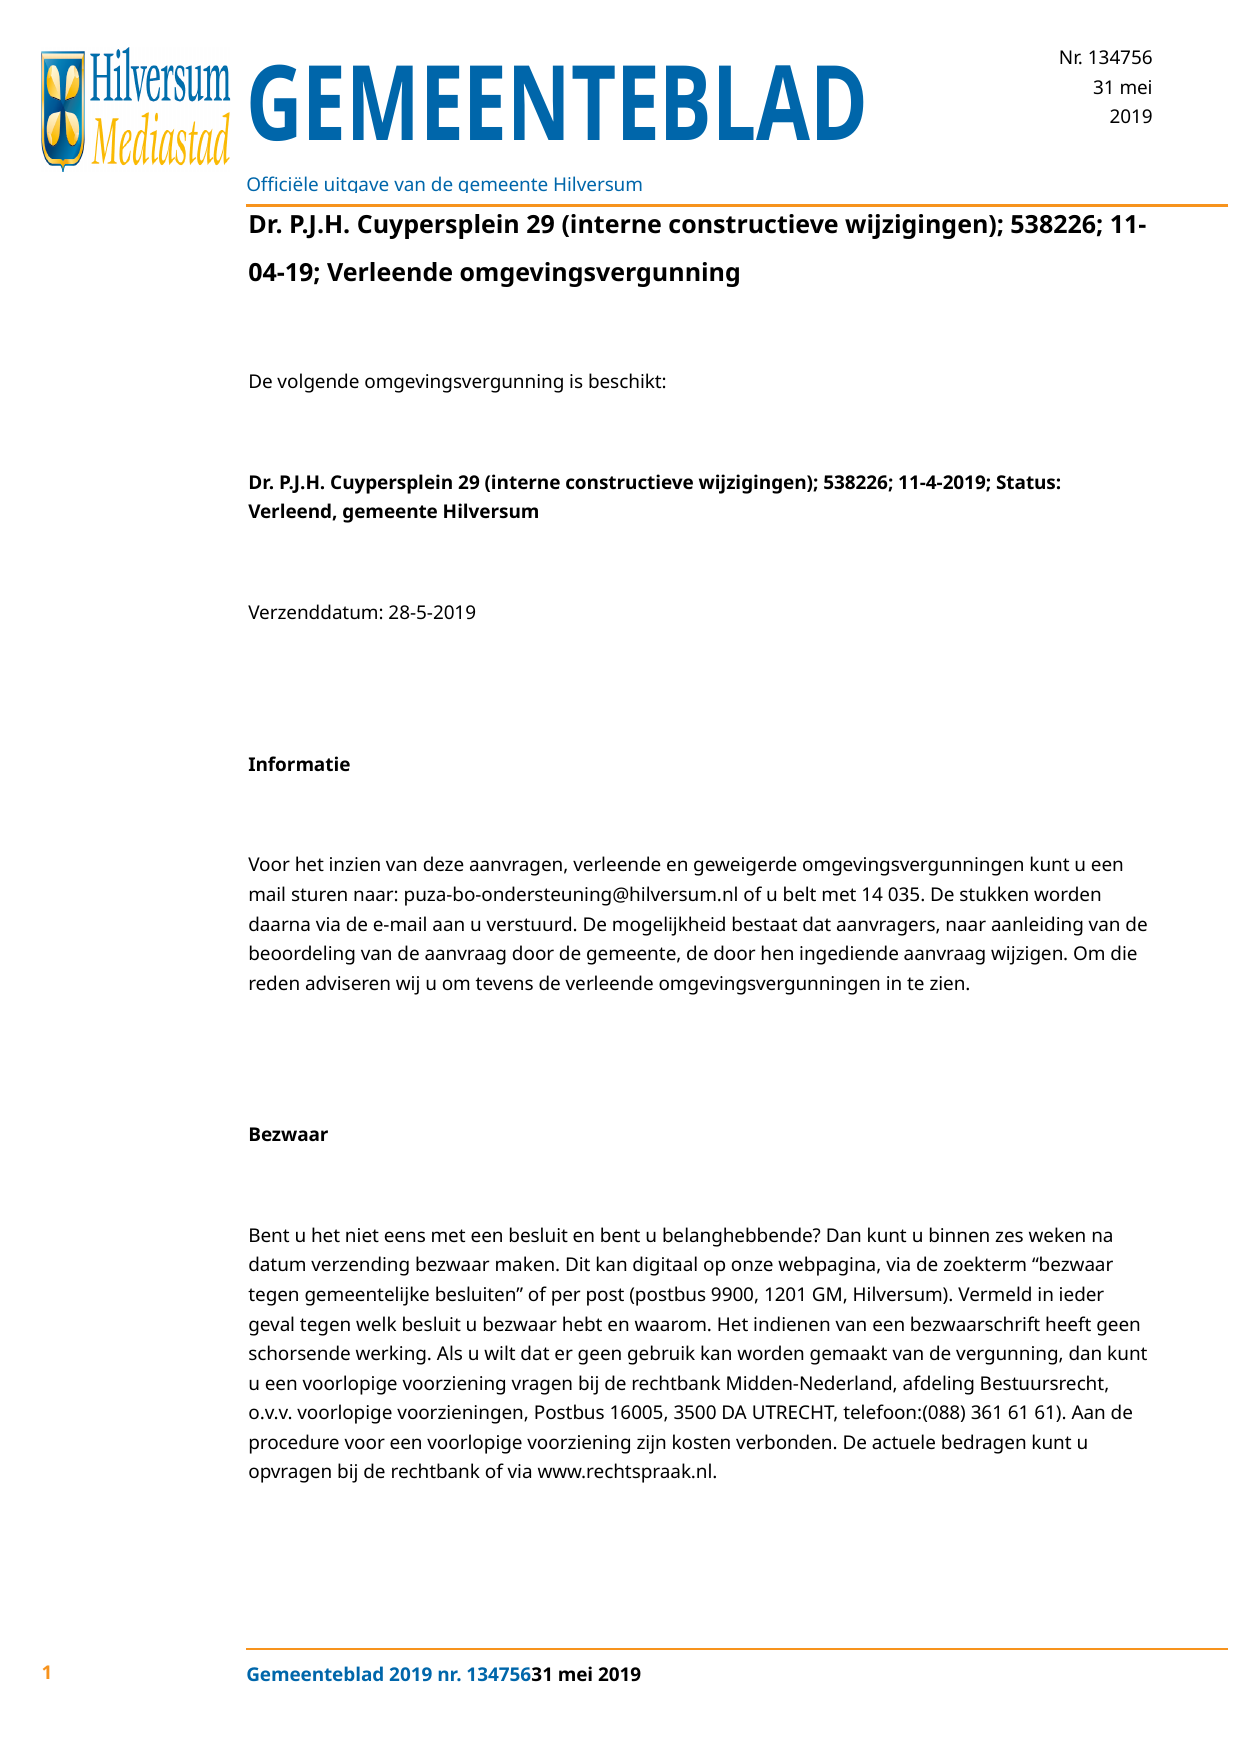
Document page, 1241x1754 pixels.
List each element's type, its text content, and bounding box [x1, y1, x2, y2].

text Informatie [248, 751, 1152, 777]
text Dr. P.J.H. Cuypersplein 29 (interne constructieve wijzigingen); 538226; 11-04-19; Verleende omgevingsvergunning [248, 207, 1152, 288]
text De volgende omgevingsvergunning is beschikt: [248, 368, 1152, 394]
text Voor het inzien van deze aanvragen, verleende en geweigerde omgevingsvergunningen kunt u een mail sturen naar: puza-bo-ondersteuning@hilversum.nl of u belt met 14 035. De stukken worden daarna via de e-mail aan u verstuurd. De mogelijkheid bestaat dat aanvragers, naar aanleiding van de beoordeling van de aanvraag door de gemeente, de door hen ingediende aanvraag wijzigen. Om die reden adviseren wij u om tevens de verleende omgevingsvergunningen in te zien. [248, 852, 1152, 996]
text Bezwaar [248, 1121, 1152, 1147]
text Dr. P.J.H. Cuypersplein 29 (interne constructieve wijzigingen); 538226; 11-4-2019; Status: Verleend, gemeente Hilversum [248, 469, 1152, 524]
picture [41, 47, 231, 172]
text Verzenddatum: 28-5-2019 [248, 599, 1152, 625]
text Bent u het niet eens met een besluit en bent u belanghebbende? Dan kunt u binnen zes weken na datum verzending bezwaar maken. Dit kan digitaal op onze webpagina, via de zoekterm “bezwaar tegen gemeentelijke besluiten” of per post (postbus 9900, 1201 GM, Hilversum). Vermeld in ieder geval tegen welk besluit u bezwaar hebt en waarom. Het indienen van een bezwaarschrift heeft geen schorsende werking. Als u wilt dat er geen gebruik kan worden gemaakt van de vergunning, dan kunt u een voorlopige voorziening vragen bij de rechtbank Midden-Nederland, afdeling Bestuursrecht, o.v.v. voorlopige voorzieningen, Postbus 16005, 3500 DA UTRECHT, telefoon:(088) 361 61 61). Aan de procedure voor een voorlopige voorziening zijn kosten verbonden. De actuele bedragen kunt u opvragen bij de rechtbank of via www.rechtspraak.nl. [248, 1222, 1152, 1484]
